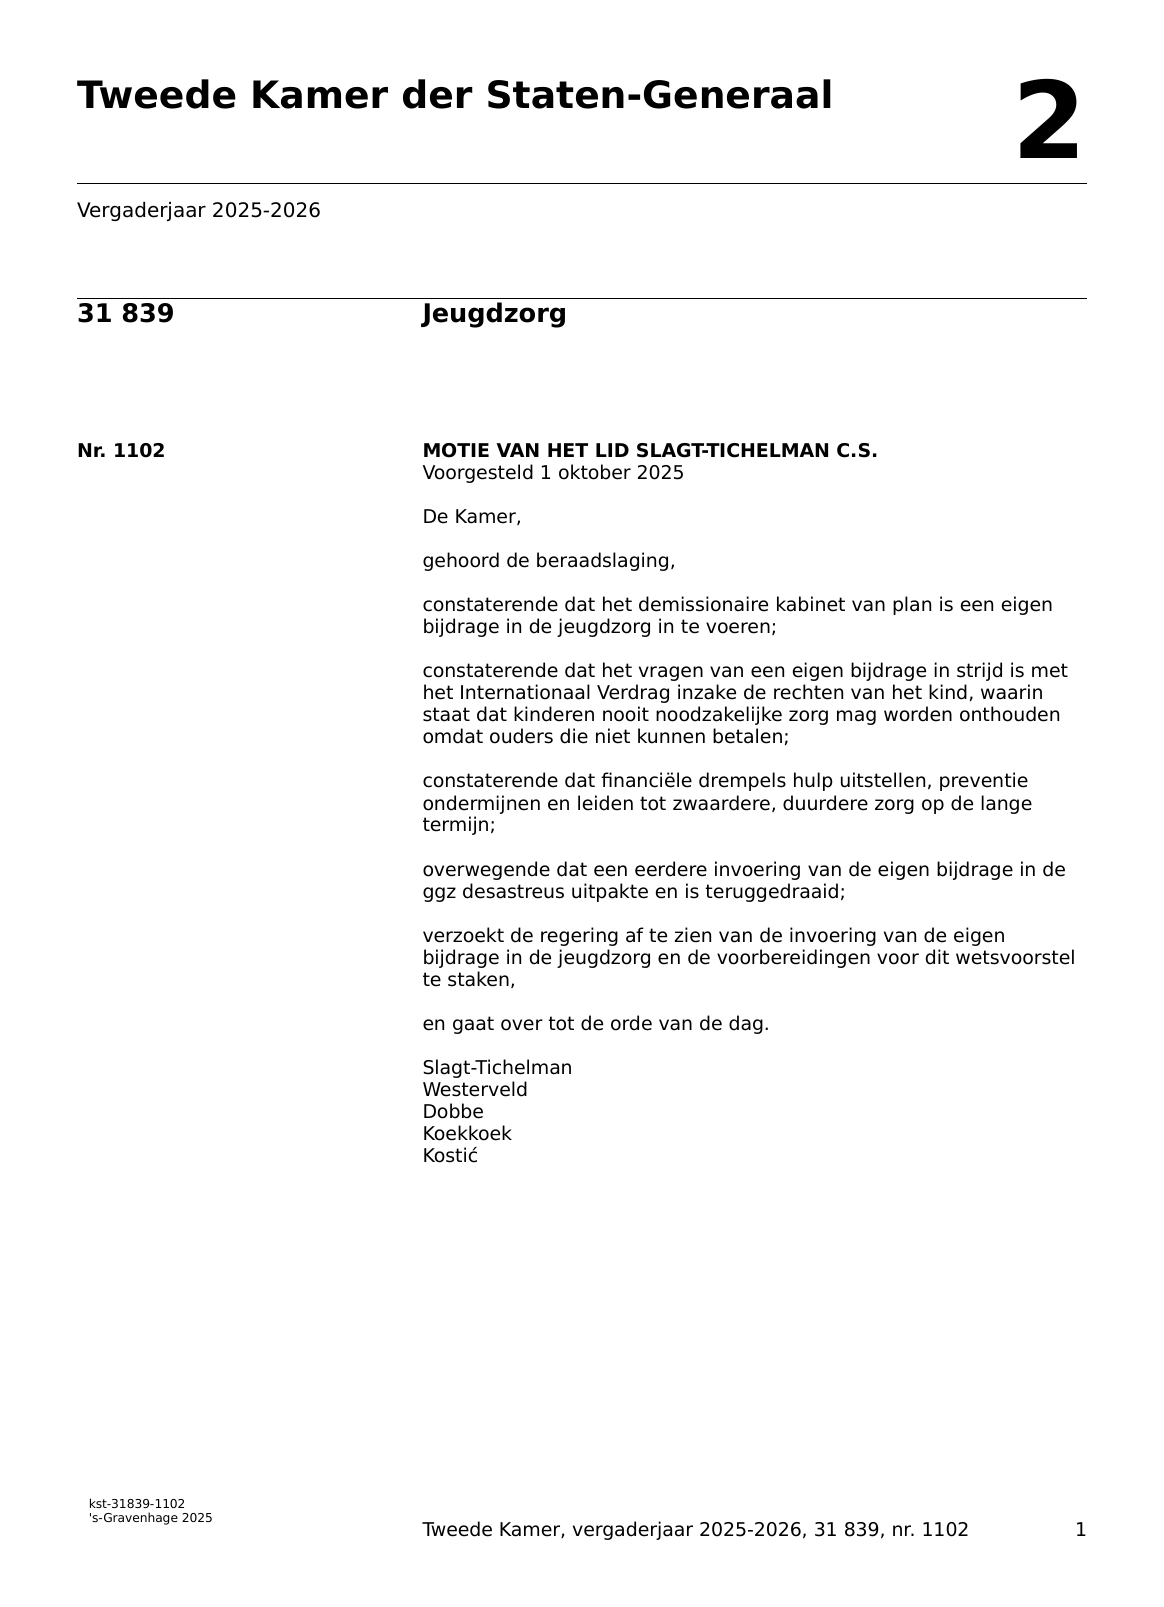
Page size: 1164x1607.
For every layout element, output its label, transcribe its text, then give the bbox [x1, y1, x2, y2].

text gehoord de beraadslaging, [422, 550, 1087, 572]
text overwegende dat een eerdere invoering van de eigen bijdrage in de ggz desastreus uitpakte en is teruggedraaid; [422, 858, 1087, 902]
text De Kamer, [422, 506, 1087, 528]
table_header 2 [886, 59, 1087, 183]
text Dobbe [422, 1101, 1087, 1123]
text Voorgesteld 1 oktober 2025 [422, 462, 1087, 484]
text 's-Gravenhage 2025 [88, 1511, 323, 1525]
subtitle 31 839 Jeugdzorg [77, 299, 1087, 329]
table_header Tweede Kamer der Staten-Generaal [77, 59, 886, 183]
text constaterende dat het vragen van een eigen bijdrage in strijd is met het Internationaal Verdrag inzake de rechten van het kind, waarin staat dat kinderen nooit noodzakelijke zorg mag worden onthouden omdat ouders die niet kunnen betalen; [422, 660, 1087, 748]
text constaterende dat financiële drempels hulp uitstellen, preventie ondermijnen en leiden tot zwaardere, duurdere zorg op de lange termijn; [422, 770, 1087, 836]
text kst-31839-1102 [88, 1497, 323, 1511]
text Slagt-Tichelman [422, 1057, 1087, 1079]
subtitle Nr. 1102 MOTIE VAN HET LID SLAGT-TICHELMAN C.S. [77, 440, 1087, 462]
text en gaat over tot de orde van de dag. [422, 1013, 1087, 1035]
text Kostić [422, 1145, 1087, 1167]
text Koekkoek [422, 1123, 1087, 1145]
table_cell Vergaderjaar 2025-2026 [77, 184, 1087, 298]
text verzoekt de regering af te zien van de invoering van de eigen bijdrage in de jeugdzorg en de voorbereidingen voor dit wetsvoorstel te staken, [422, 925, 1087, 991]
text Westerveld [422, 1079, 1087, 1101]
text constaterende dat het demissionaire kabinet van plan is een eigen bijdrage in de jeugdzorg in te voeren; [422, 594, 1087, 638]
